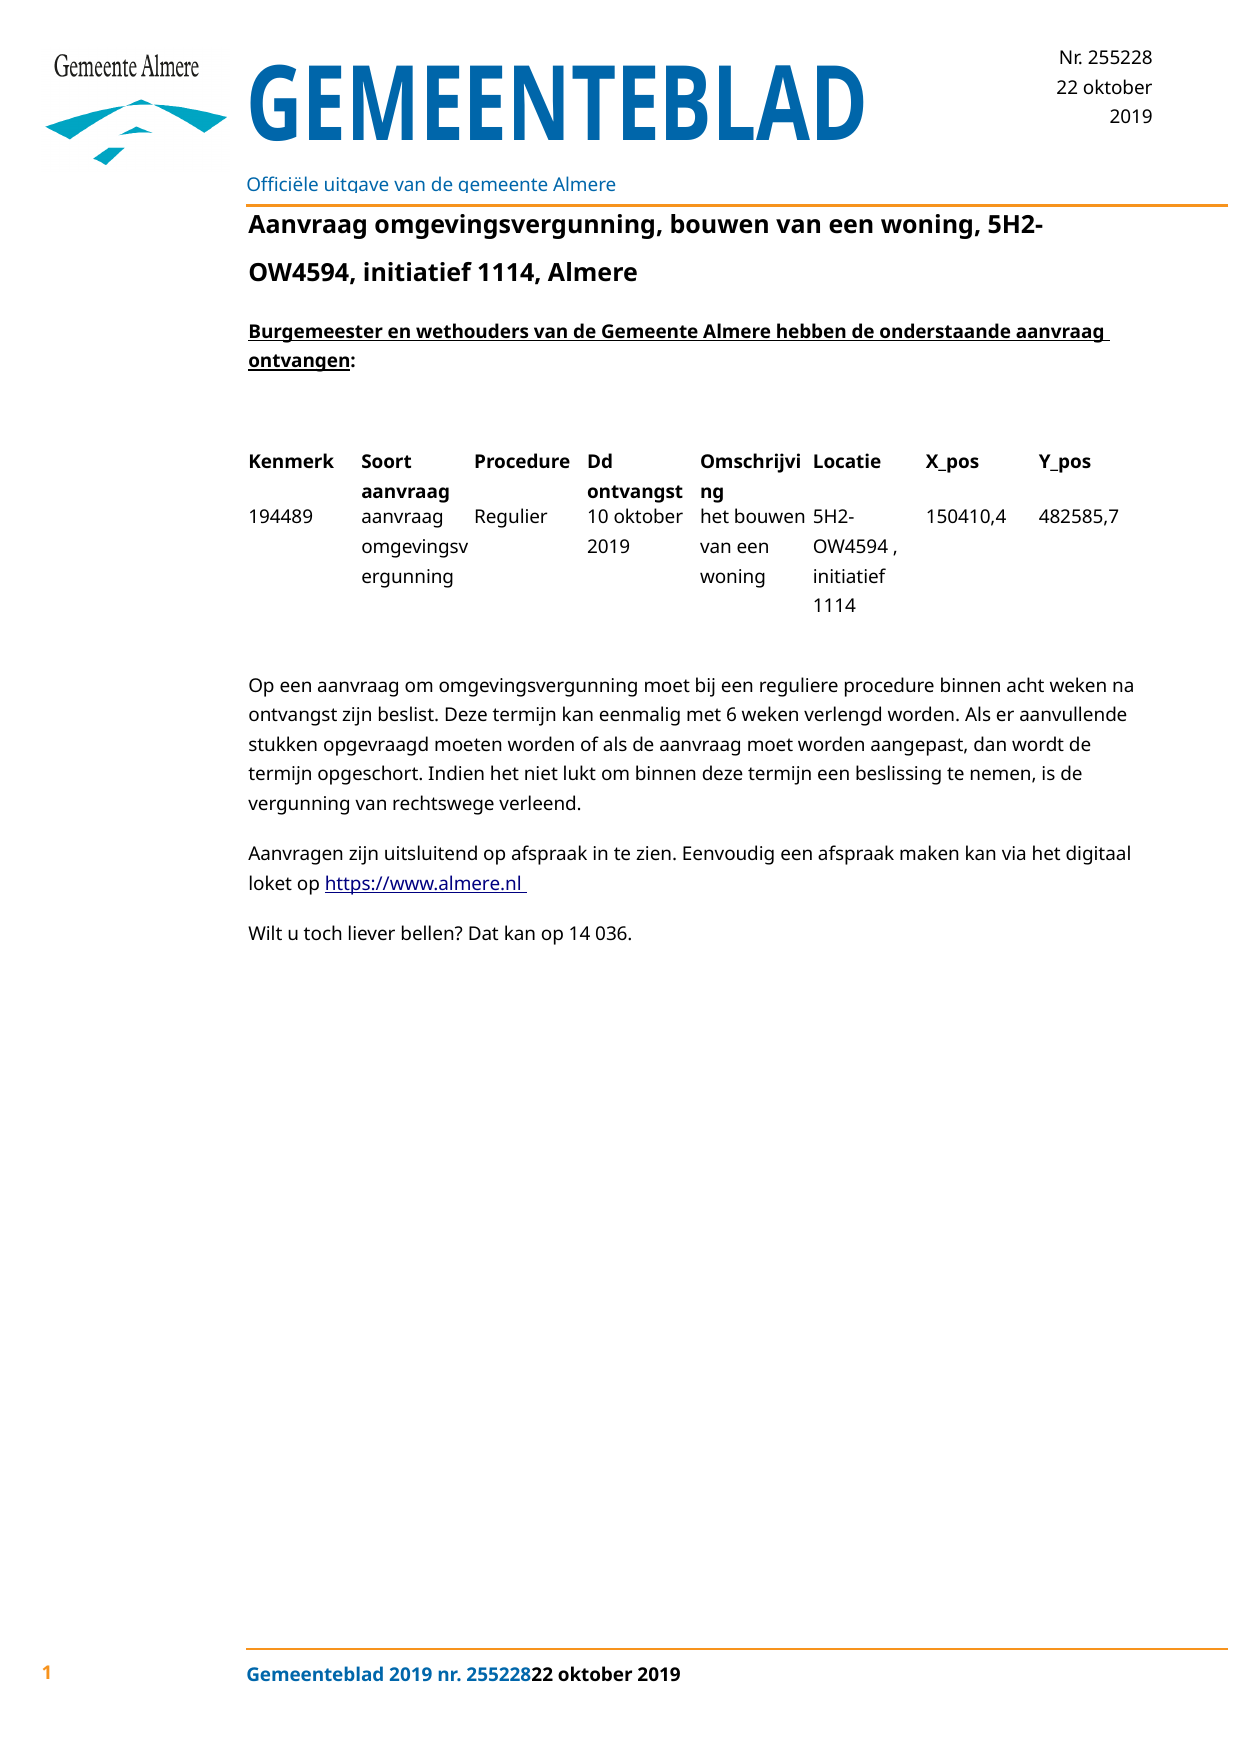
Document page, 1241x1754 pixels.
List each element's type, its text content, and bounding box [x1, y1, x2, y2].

table_cell 194489 [248, 504, 361, 618]
picture [41, 47, 231, 172]
table_header Procedure [474, 449, 587, 504]
table_cell 150410,4 [926, 504, 1038, 618]
table_cell 5H2-OW4594 , initiatief 1114 [813, 504, 926, 618]
text Op een aanvraag om omgevingsvergunning moet bij een reguliere procedure binnen acht weken na ontvangst zijn beslist. Deze termijn kan eenmalig met 6 weken verlengd worden. Als er aanvullende stukken opgevraagd moeten worden of als de aanvraag moet worden aangepast, dan wordt de termijn opgeschort. Indien het niet lukt om binnen deze termijn een beslissing te nemen, is de vergunning van rechtswege verleend. [248, 672, 1152, 816]
table_header Kenmerk [248, 449, 361, 504]
table_header Omschrijving [700, 449, 813, 504]
table_header Locatie [813, 449, 926, 504]
table_cell 482585,7 [1039, 504, 1152, 618]
text Wilt u toch liever bellen? Dat kan op 14 036. [248, 921, 1152, 946]
table_header Soort aanvraag [361, 449, 474, 504]
table_header Y_pos [1039, 449, 1152, 504]
table_header Dd ontvangst [587, 449, 700, 504]
text Aanvraag omgevingsvergunning, bouwen van een woning, 5H2-OW4594, initiatief 1114, Almere [248, 207, 1152, 288]
table_cell 10 oktober 2019 [587, 504, 700, 618]
table_cell Regulier [474, 504, 587, 618]
text Aanvragen zijn uitsluitend op afspraak in te zien. Eenvoudig een afspraak maken kan via het digitaal loket op https://www.almere.nl [248, 841, 1152, 896]
text Burgemeester en wethouders van de Gemeente Almere hebben de onderstaande aanvraag ontvangen: [248, 318, 1152, 373]
table_cell aanvraag omgevingsvergunning [361, 504, 474, 618]
table_header X_pos [926, 449, 1038, 504]
table_cell het bouwen van een woning [700, 504, 813, 618]
